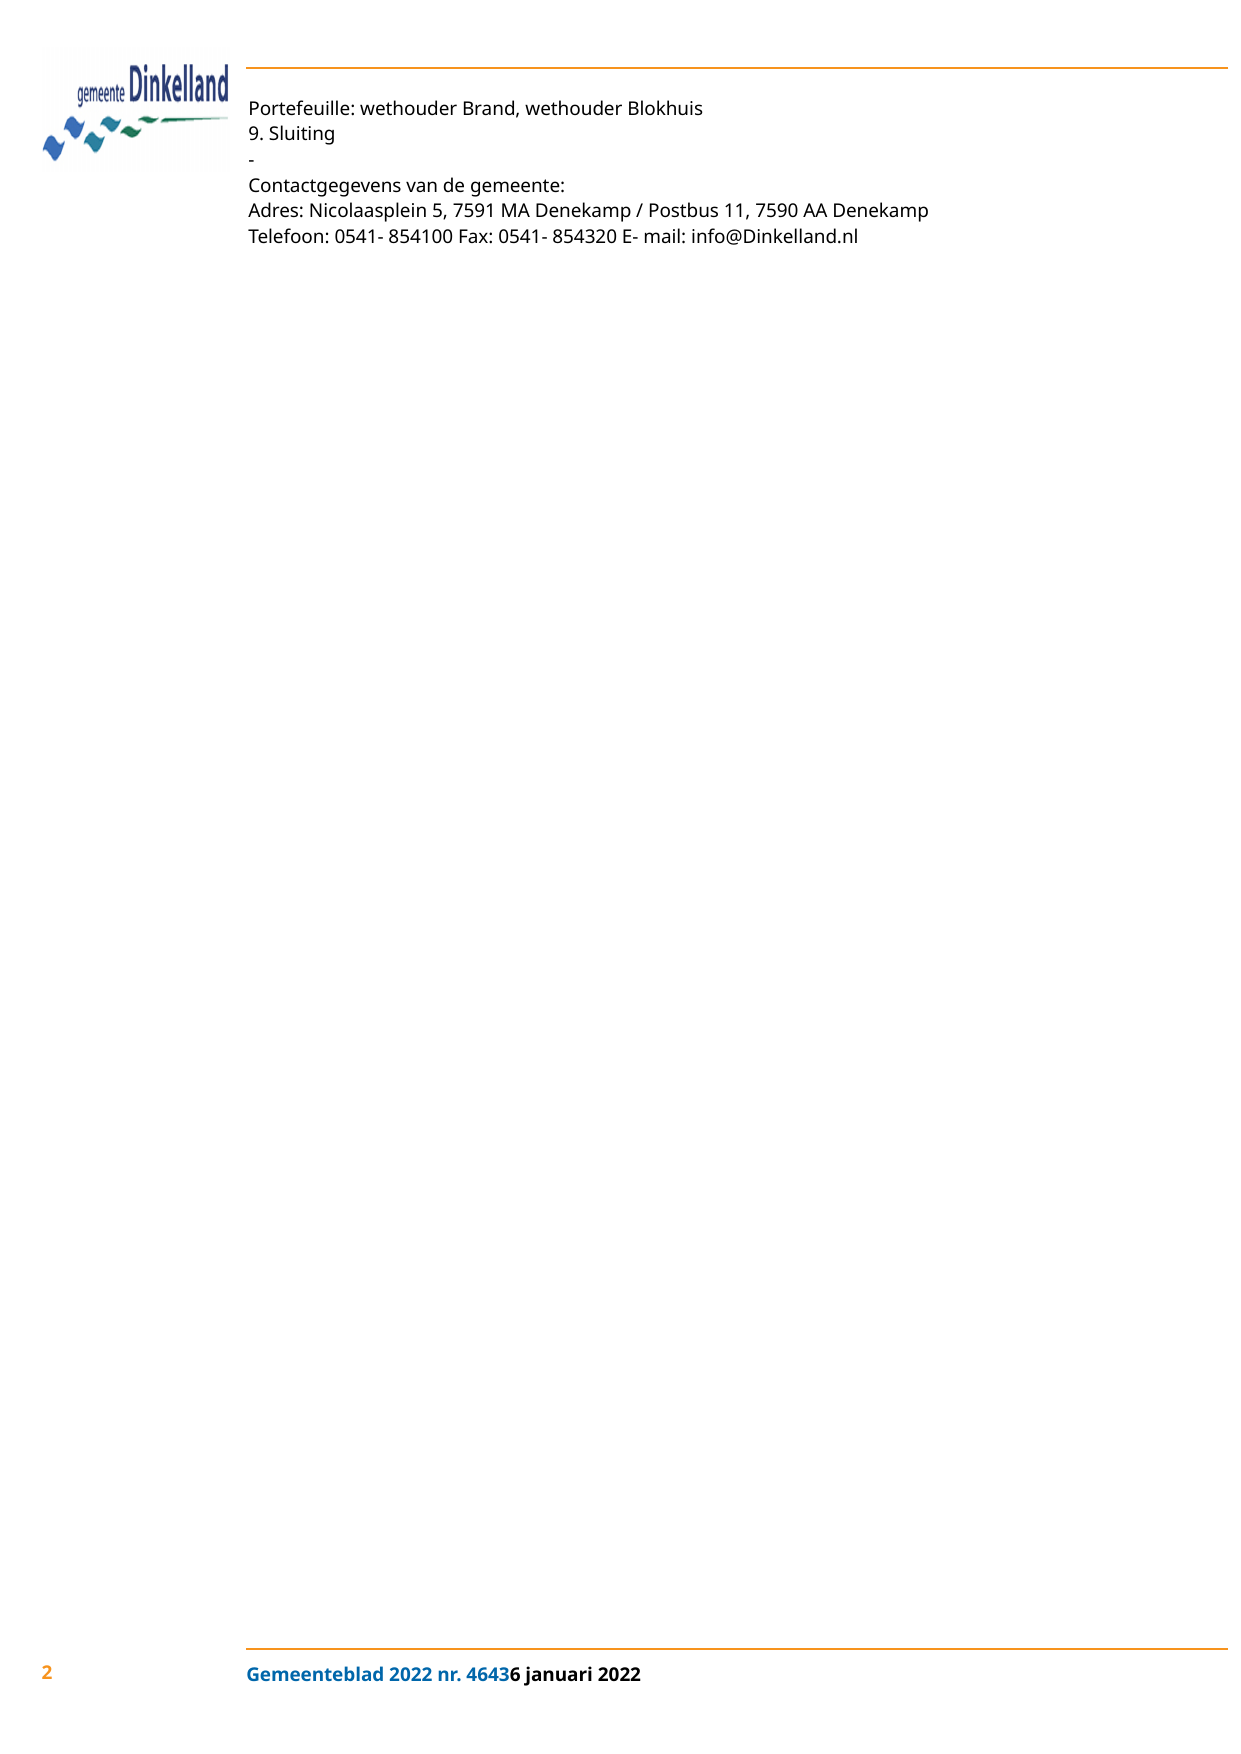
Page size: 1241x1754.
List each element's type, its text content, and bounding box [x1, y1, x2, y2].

text Contactgegevens van de gemeente: [248, 172, 1152, 198]
text Portefeuille: wethouder Brand, wethouder Blokhuis [248, 95, 1152, 121]
text Adres: Nicolaasplein 5, 7591 MA Denekamp / Postbus 11, 7590 AA Denekamp [248, 198, 1152, 223]
text Telefoon: 0541- 854100 Fax: 0541- 854320 E- mail: info@Dinkelland.nl [248, 223, 1152, 249]
picture [41, 47, 231, 172]
text 9. Sluiting [248, 121, 1152, 146]
text - [248, 146, 1152, 172]
